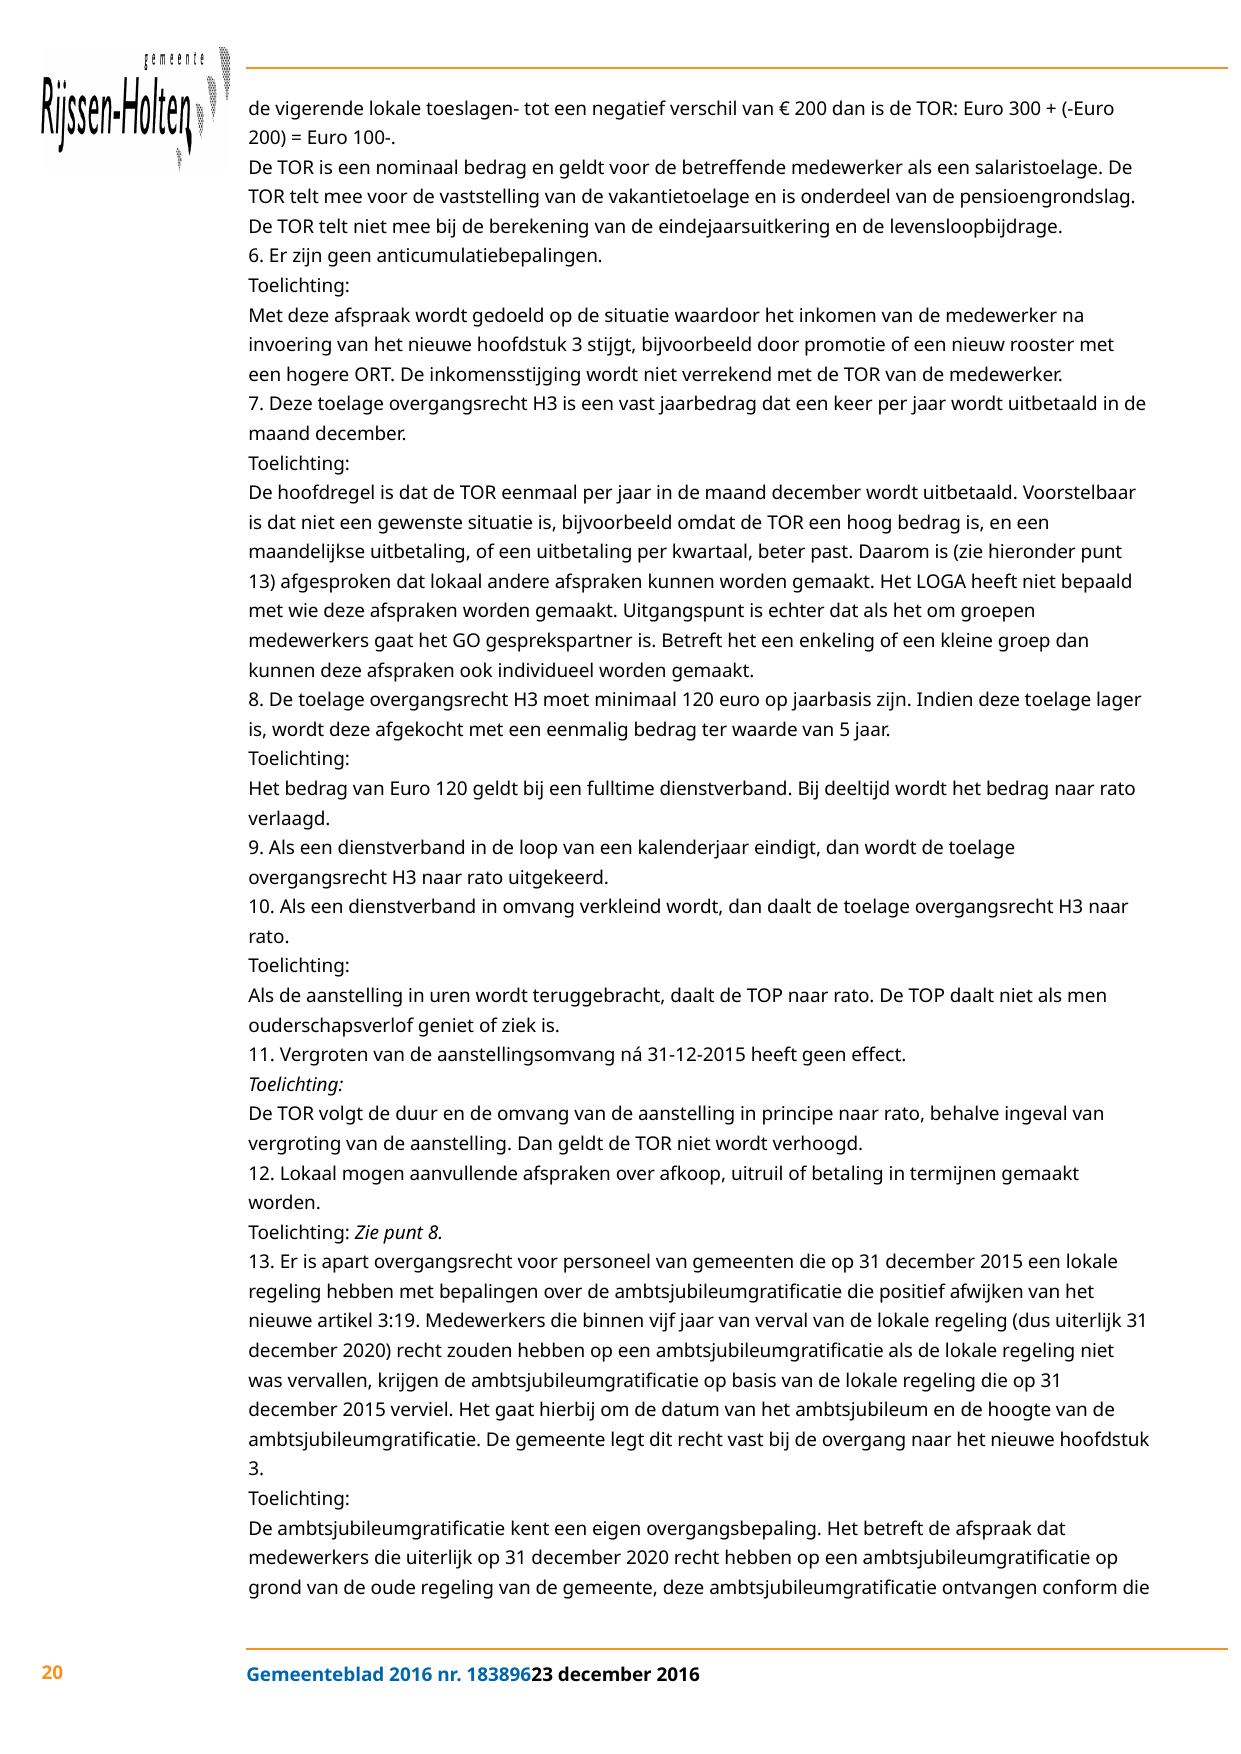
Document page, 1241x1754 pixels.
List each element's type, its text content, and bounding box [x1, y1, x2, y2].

text Toelichting: [248, 953, 1152, 978]
text 11. Vergroten van de aanstellingsomvang ná 31-12-2015 heeft geen effect. [248, 1041, 1152, 1067]
text Toelichting: [248, 746, 1152, 771]
text de vigerende lokale toeslagen- tot een negatief verschil van € 200 dan is de TOR: Euro 300 + (-Euro 200) = Euro 100-. [248, 95, 1152, 150]
text 7. Deze toelage overgangsrecht H3 is een vast jaarbedrag dat een keer per jaar wordt uitbetaald in de maand december. [248, 391, 1152, 446]
text 10. Als een dienstverband in omvang verkleind wordt, dan daalt de toelage overgangsrecht H3 naar rato. [248, 893, 1152, 949]
text 9. Als een dienstverband in de loop van een kalenderjaar eindigt, dan wordt de toelage overgangsrecht H3 naar rato uitgekeerd. [248, 834, 1152, 890]
text 12. Lokaal mogen aanvullende afspraken over afkoop, uitruil of betaling in termijnen gemaakt worden. [248, 1160, 1152, 1215]
text Het bedrag van Euro 120 geldt bij een fulltime dienstverband. Bij deeltijd wordt het bedrag naar rato verlaagd. [248, 775, 1152, 831]
text Met deze afspraak wordt gedoeld op de situatie waardoor het inkomen van de medewerker na invoering van het nieuwe hoofdstuk 3 stijgt, bijvoorbeeld door promotie of een nieuw rooster met een hogere ORT. De inkomensstijging wordt niet verrekend met de TOR van de medewerker. [248, 302, 1152, 387]
text Toelichting: [248, 272, 1152, 298]
text 13. Er is apart overgangsrecht voor personeel van gemeenten die op 31 december 2015 een lokale regeling hebben met bepalingen over de ambtsjubileumgratificatie die positief afwijken van het nieuwe artikel 3:19. Medewerkers die binnen vijf jaar van verval van de lokale regeling (dus uiterlijk 31 december 2020) recht zouden hebben op een ambtsjubileumgratificatie als de lokale regeling niet was vervallen, krijgen de ambtsjubileumgratificatie op basis van de lokale regeling die op 31 december 2015 verviel. Het gaat hierbij om de datum van het ambtsjubileum en de hoogte van de ambtsjubileumgratificatie. De gemeente legt dit recht vast bij de overgang naar het nieuwe hoofdstuk 3. [248, 1248, 1152, 1481]
text Toelichting: [248, 1071, 1152, 1097]
text Toelichting: Zie punt 8. [248, 1219, 1152, 1245]
text 6. Er zijn geen anticumulatiebepalingen. [248, 243, 1152, 268]
text De TOR is een nominaal bedrag en geldt voor de betreffende medewerker als een salaristoelage. De TOR telt mee voor de vaststelling van de vakantietoelage en is onderdeel van de pensioengrondslag. De TOR telt niet mee bij de berekening van de eindejaarsuitkering en de levensloopbijdrage. [248, 154, 1152, 239]
text De hoofdregel is dat de TOR eenmaal per jaar in de maand december wordt uitbetaald. Voorstelbaar is dat niet een gewenste situatie is, bijvoorbeeld omdat de TOR een hoog bedrag is, en een maandelijkse uitbetaling, of een uitbetaling per kwartaal, beter past. Daarom is (zie hieronder punt 13) afgesproken dat lokaal andere afspraken kunnen worden gemaakt. Het LOGA heeft niet bepaald met wie deze afspraken worden gemaakt. Uitgangspunt is echter dat als het om groepen medewerkers gaat het GO gesprekspartner is. Betreft het een enkeling of een kleine groep dan kunnen deze afspraken ook individueel worden gemaakt. [248, 479, 1152, 683]
text 8. De toelage overgangsrecht H3 moet minimaal 120 euro op jaarbasis zijn. Indien deze toelage lager is, wordt deze afgekocht met een eenmalig bedrag ter waarde van 5 jaar. [248, 686, 1152, 742]
text Toelichting: [248, 450, 1152, 476]
text De TOR volgt de duur en de omvang van de aanstelling in principe naar rato, behalve ingeval van vergroting van de aanstelling. Dan geldt de TOR niet wordt verhoogd. [248, 1101, 1152, 1156]
text De ambtsjubileumgratificatie kent een eigen overgangsbepaling. Het betreft de afspraak dat medewerkers die uiterlijk op 31 december 2020 recht hebben op een ambtsjubileumgratificatie op grond van de oude regeling van de gemeente, deze ambtsjubileumgratificatie ontvangen conform die [248, 1515, 1152, 1600]
text Als de aanstelling in uren wordt teruggebracht, daalt de TOP naar rato. De TOP daalt niet als men ouderschapsverlof geniet of ziek is. [248, 982, 1152, 1038]
text Toelichting: [248, 1485, 1152, 1511]
picture [41, 47, 231, 172]
